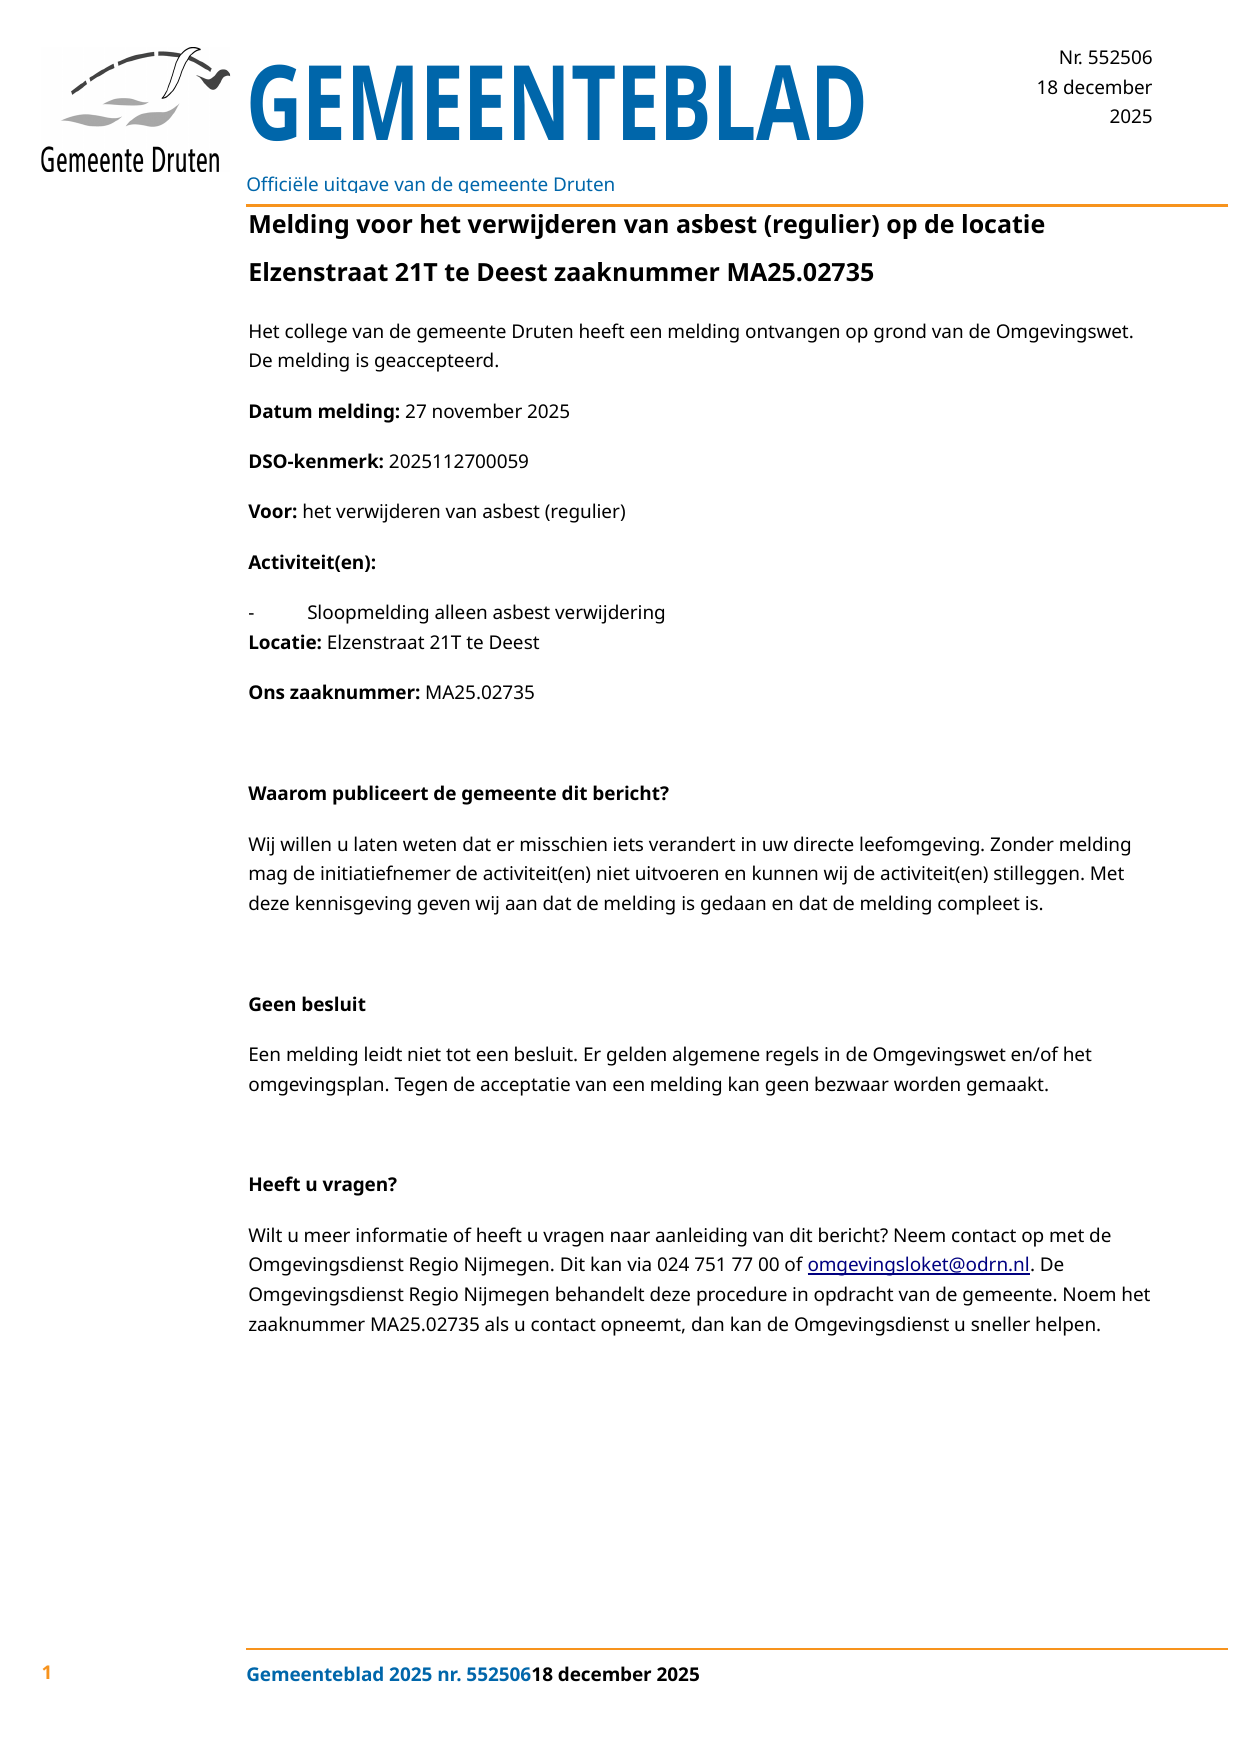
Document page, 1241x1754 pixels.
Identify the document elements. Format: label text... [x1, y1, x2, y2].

picture [41, 47, 231, 172]
text Voor: het verwijderen van asbest (regulier) [248, 499, 1152, 524]
text Geen besluit [248, 991, 1152, 1017]
text Waarom publiceert de gemeente dit bericht? [248, 780, 1152, 806]
text Datum melding: 27 november 2025 [248, 398, 1152, 424]
text Wilt u meer informatie of heeft u vragen naar aanleiding van dit bericht? Neem contact op met de Omgevingsdienst Regio Nijmegen. Dit kan via 024 751 77 00 of omgevingsloket@odrn.nl. De Omgevingsdienst Regio Nijmegen behandelt deze procedure in opdracht van de gemeente. Noem het zaaknummer MA25.02735 als u contact opneemt, dan kan de Omgevingsdienst u sneller helpen. [248, 1222, 1152, 1337]
text Wij willen u laten weten dat er misschien iets verandert in uw directe leefomgeving. Zonder melding mag de initiatiefnemer de activiteit(en) niet uitvoeren en kunnen wij de activiteit(en) stilleggen. Met deze kennisgeving geven wij aan dat de melding is gedaan en dat de melding compleet is. [248, 831, 1152, 916]
text Ons zaaknummer: MA25.02735 [248, 679, 1152, 705]
text DSO-kenmerk: 2025112700059 [248, 448, 1152, 474]
text Het college van de gemeente Druten heeft een melding ontvangen op grond van de Omgevingswet. De melding is geaccepteerd. [248, 318, 1152, 373]
text Locatie: Elzenstraat 21T te Deest [248, 629, 1152, 655]
text Activiteit(en): [248, 549, 1152, 575]
text Een melding leidt niet tot een besluit. Er gelden algemene regels in de Omgevingswet en/of het omgevingsplan. Tegen de acceptatie van een melding kan geen bezwaar worden gemaakt. [248, 1041, 1152, 1097]
list Sloopmelding alleen asbest verwijdering [248, 599, 1152, 625]
text Melding voor het verwijderen van asbest (regulier) op de locatie Elzenstraat 21T te Deest zaaknummer MA25.02735 [248, 207, 1152, 288]
text Heeft u vragen? [248, 1172, 1152, 1197]
